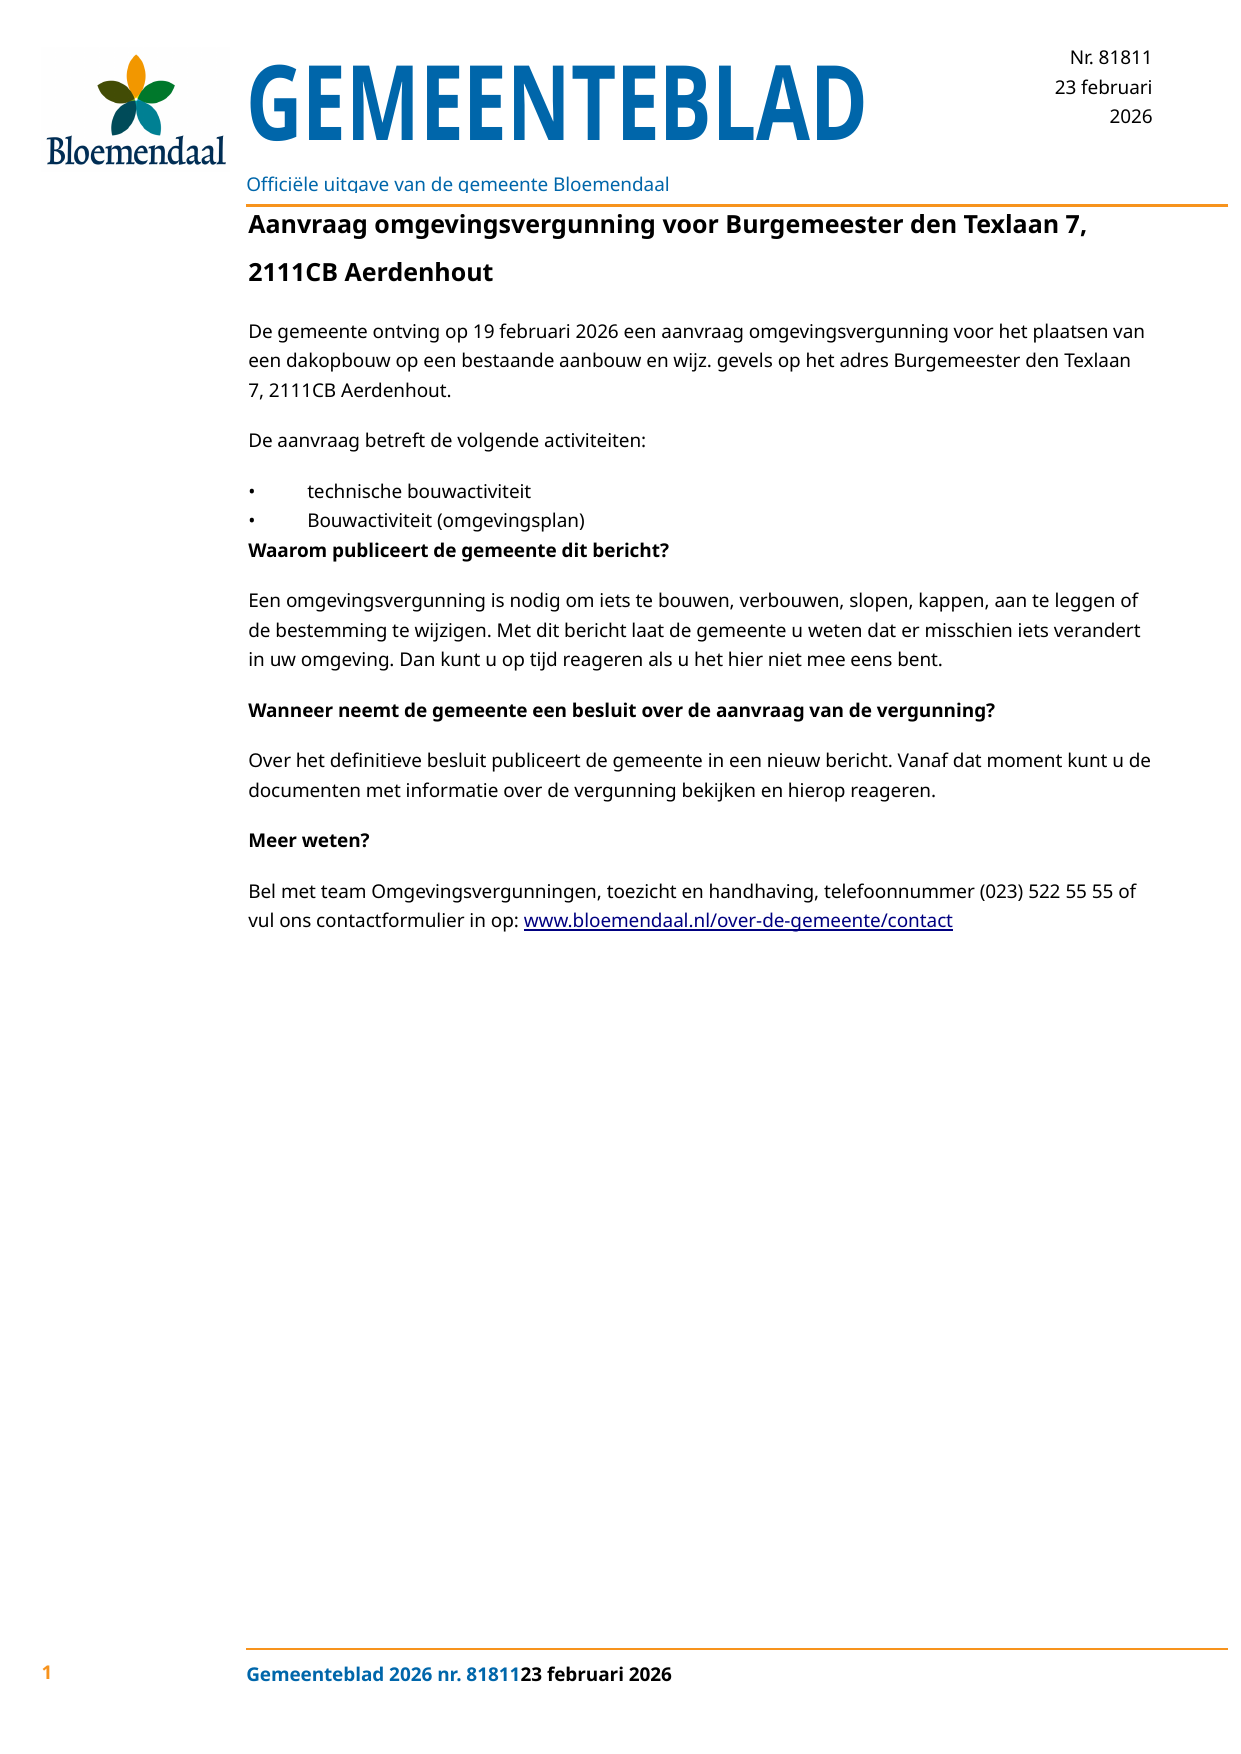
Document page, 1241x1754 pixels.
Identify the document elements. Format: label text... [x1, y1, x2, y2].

text Wanneer neemt de gemeente een besluit over de aanvraag van de vergunning? [248, 697, 1152, 723]
text Waarom publiceert de gemeente dit bericht? [248, 537, 1152, 563]
text Een omgevingsvergunning is nodig om iets te bouwen, verbouwen, slopen, kappen, aan te leggen of de bestemming te wijzigen. Met dit bericht laat de gemeente u weten dat er misschien iets verandert in uw omgeving. Dan kunt u op tijd reageren als u het hier niet mee eens bent. [248, 587, 1152, 672]
text De gemeente ontving op 19 februari 2026 een aanvraag omgevingsvergunning voor het plaatsen van een dakopbouw op een bestaande aanbouw en wijz. gevels op het adres Burgemeester den Texlaan 7, 2111CB Aerdenhout. [248, 318, 1152, 403]
text Over het definitieve besluit publiceert de gemeente in een nieuw bericht. Vanaf dat moment kunt u de documenten met informatie over de vergunning bekijken en hierop reageren. [248, 747, 1152, 803]
list Bouwactiviteit (omgevingsplan) [248, 507, 1152, 533]
text Meer weten? [248, 827, 1152, 853]
picture [41, 47, 231, 172]
text Bel met team Omgevingsvergunningen, toezicht en handhaving, telefoonnummer (023) 522 55 55 of vul ons contactformulier in op: www.bloemendaal.nl/over-de-gemeente/contact [248, 878, 1152, 933]
list technische bouwactiviteit [248, 478, 1152, 504]
text De aanvraag betreft de volgende activiteiten: [248, 427, 1152, 453]
text Aanvraag omgevingsvergunning voor Burgemeester den Texlaan 7, 2111CB Aerdenhout [248, 207, 1152, 288]
